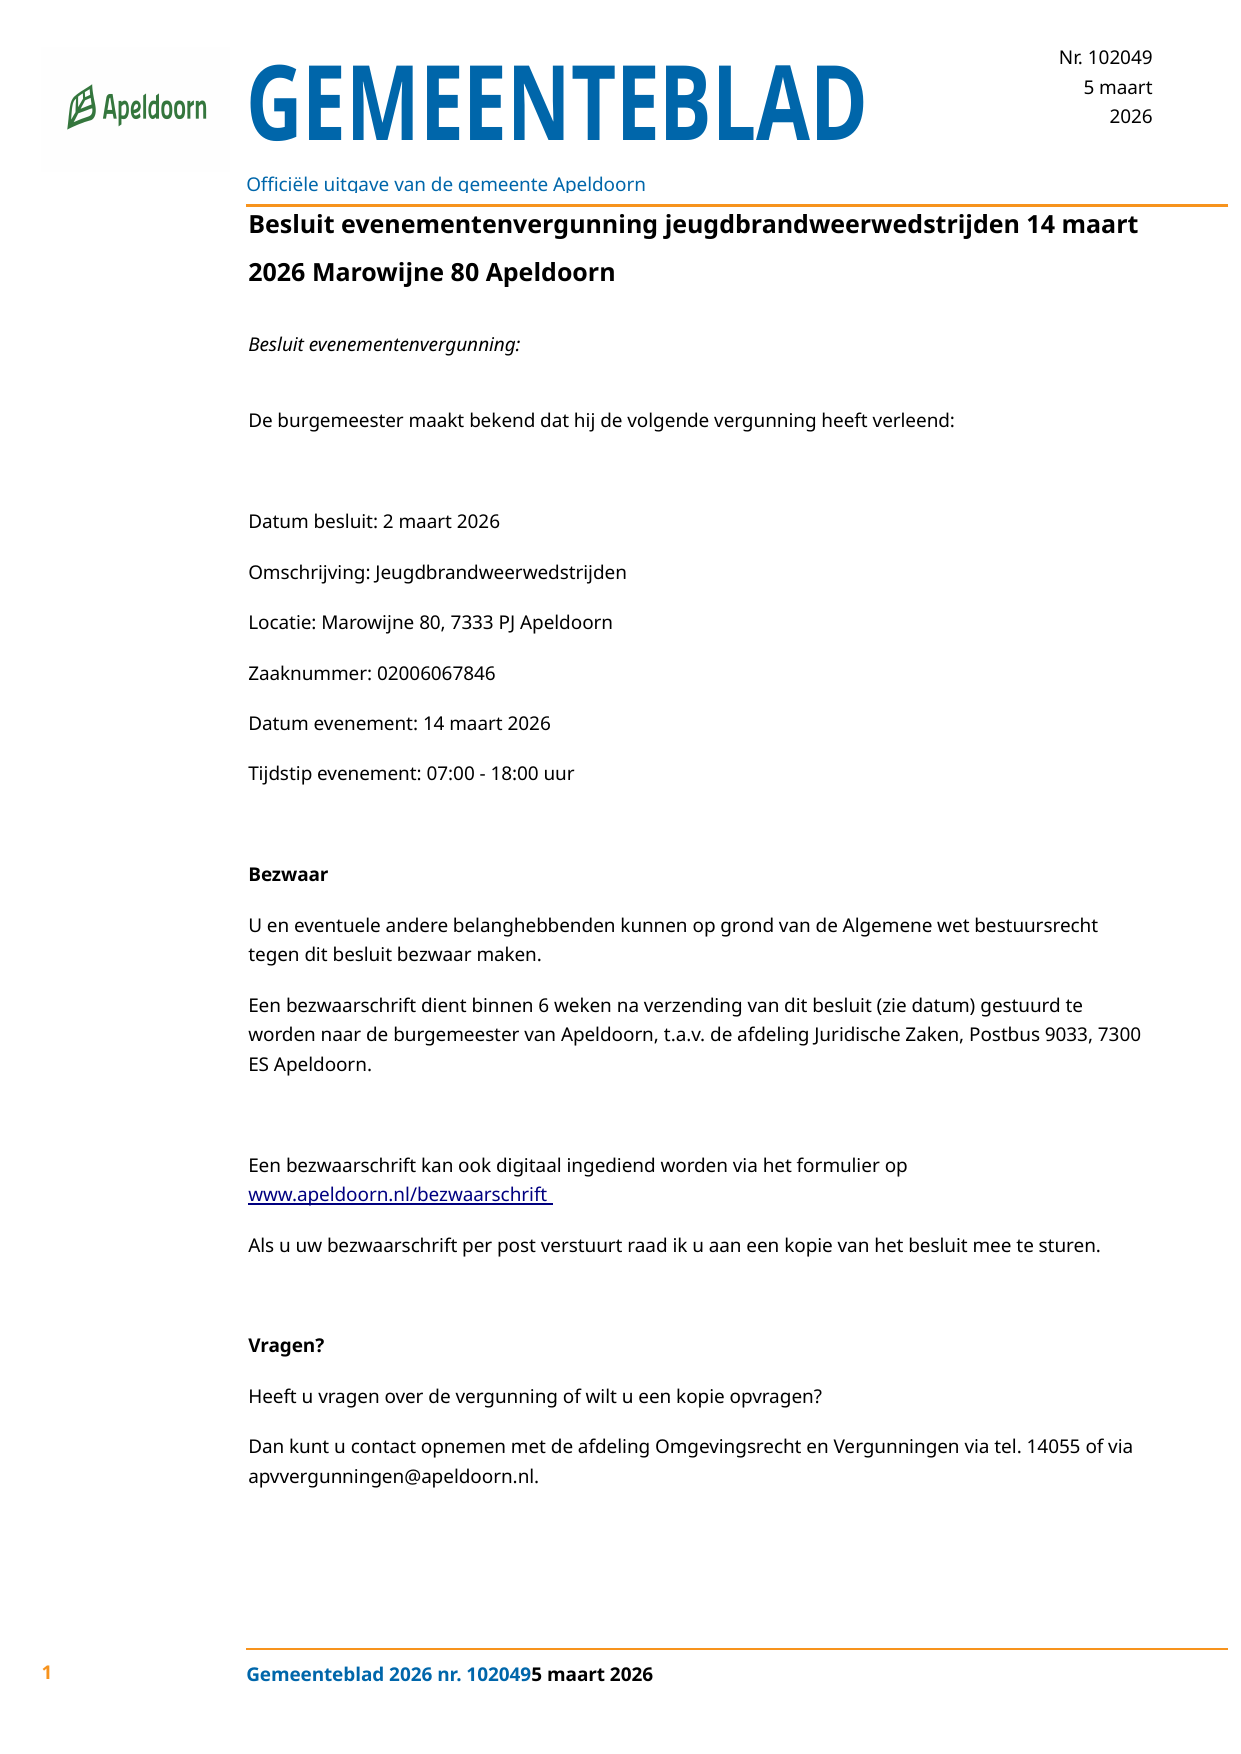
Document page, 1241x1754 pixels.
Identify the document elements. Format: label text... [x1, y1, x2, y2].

text Omschrijving: Jeugdbrandweerwedstrijden [248, 559, 1152, 584]
text Datum evenement: 14 maart 2026 [248, 710, 1152, 736]
text Datum besluit: 2 maart 2026 [248, 508, 1152, 534]
text De burgemeester maakt bekend dat hij de volgende vergunning heeft verleend: [248, 408, 1152, 433]
text Als u uw bezwaarschrift per post verstuurt raad ik u aan een kopie van het besluit mee te sturen. [248, 1232, 1152, 1257]
text Bezwaar [248, 861, 1152, 887]
text Heeft u vragen over de vergunning of wilt u een kopie opvragen? [248, 1383, 1152, 1409]
text Tijdstip evenement: 07:00 - 18:00 uur [248, 761, 1152, 786]
text U en eventuele andere belanghebbenden kunnen op grond van de Algemene wet bestuursrecht tegen dit besluit bezwaar maken. [248, 912, 1152, 967]
text Besluit evenementenvergunning jeugdbrandweerwedstrijden 14 maart 2026 Marowijne 80 Apeldoorn [248, 207, 1152, 288]
text Zaaknummer: 02006067846 [248, 660, 1152, 685]
text Een bezwaarschrift kan ook digitaal ingediend worden via het formulier op www.apeldoorn.nl/bezwaarschrift [248, 1152, 1152, 1207]
picture [41, 47, 231, 172]
text Besluit evenementenvergunning: [248, 331, 1152, 357]
text Dan kunt u contact opnemen met de afdeling Omgevingsrecht en Vergunningen via tel. 14055 of via apvvergunningen@apeldoorn.nl. [248, 1433, 1152, 1489]
text Een bezwaarschrift dient binnen 6 weken na verzending van dit besluit (zie datum) gestuurd te worden naar de burgemeester van Apeldoorn, t.a.v. de afdeling Juridische Zaken, Postbus 9033, 7300 ES Apeldoorn. [248, 992, 1152, 1077]
text Vragen? [248, 1333, 1152, 1358]
text Locatie: Marowijne 80, 7333 PJ Apeldoorn [248, 609, 1152, 635]
